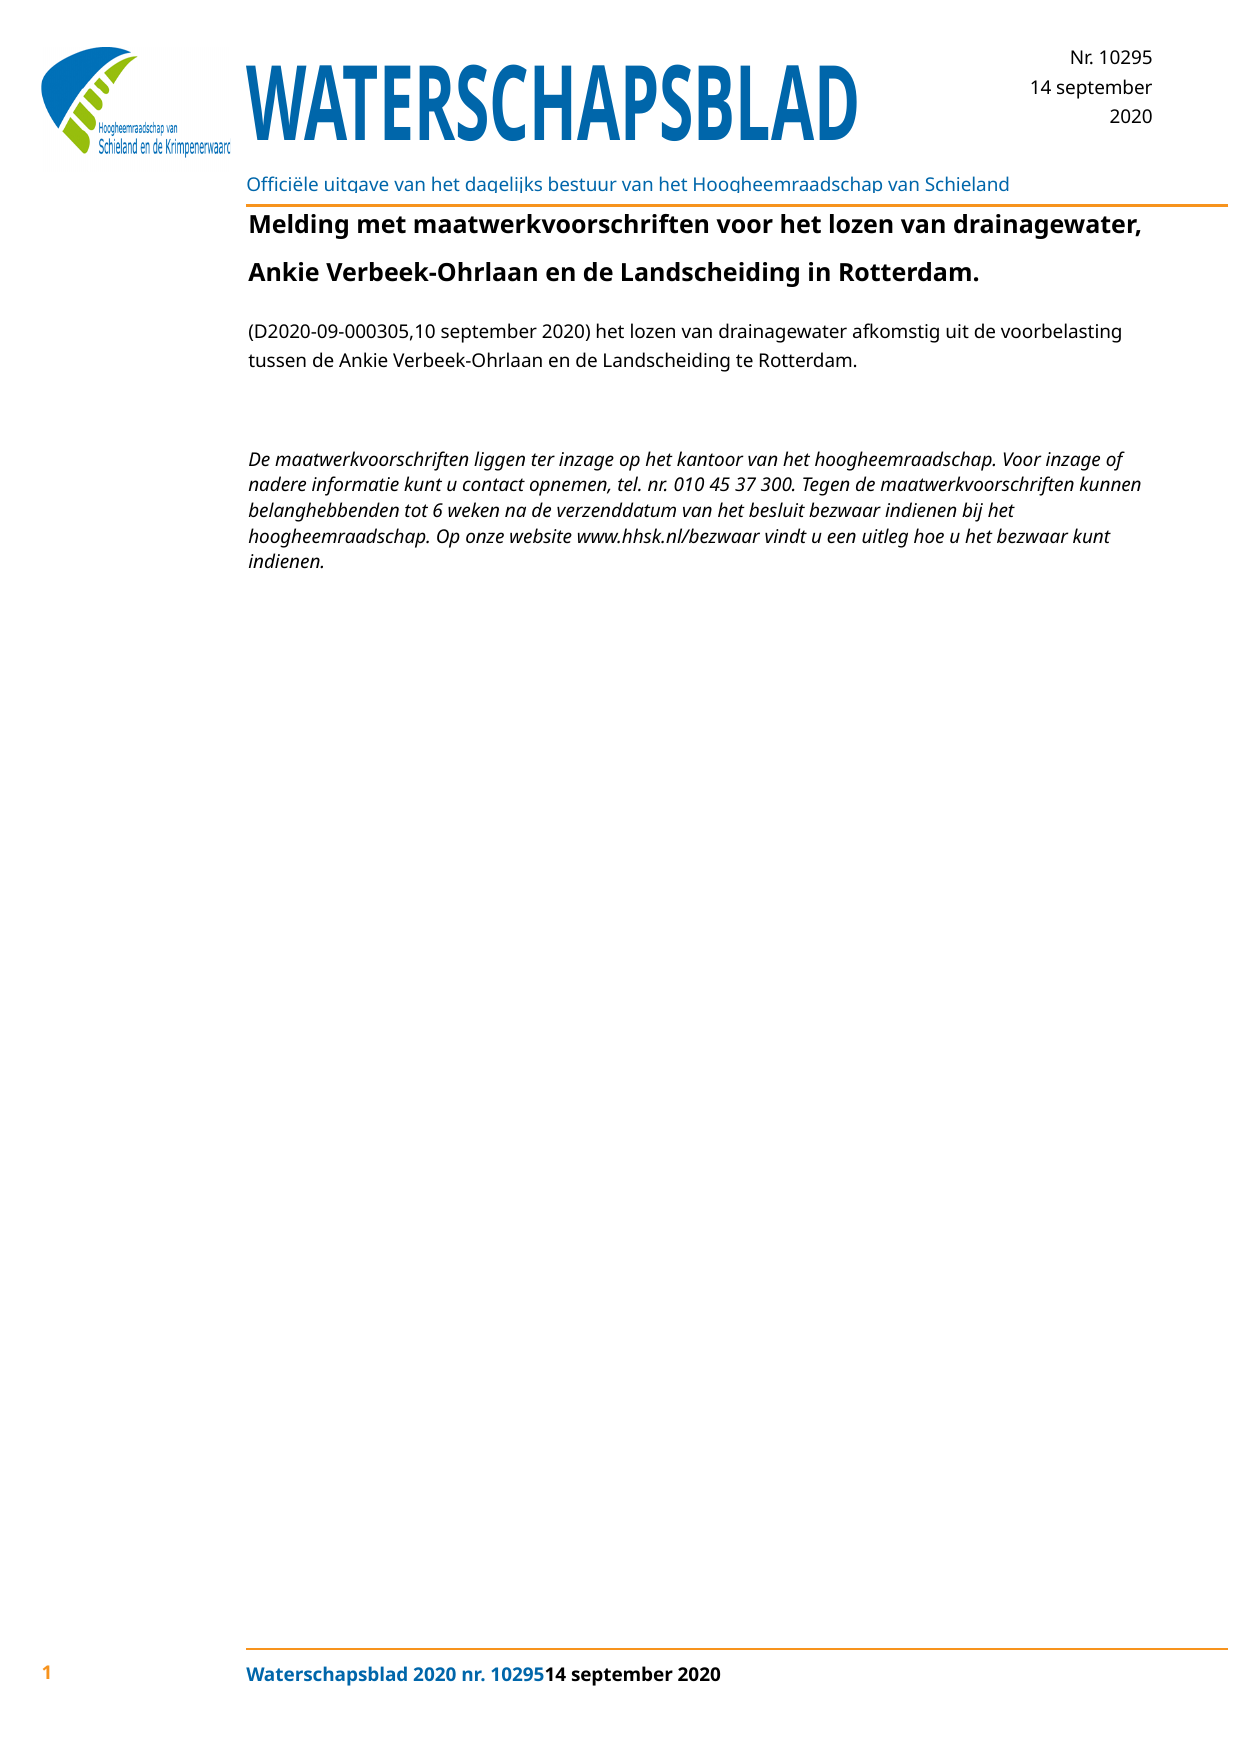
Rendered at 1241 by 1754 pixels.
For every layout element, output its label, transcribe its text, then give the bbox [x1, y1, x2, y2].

picture [41, 47, 231, 172]
text Melding met maatwerkvoorschriften voor het lozen van drainagewater, Ankie Verbeek-Ohrlaan en de Landscheiding in Rotterdam. [248, 207, 1152, 288]
text De maatwerkvoorschriften liggen ter inzage op het kantoor van het hoogheemraadschap. Voor inzage of nadere informatie kunt u contact opnemen, tel. nr. 010 45 37 300. Tegen de maatwerkvoorschriften kunnen belanghebbenden tot 6 weken na de verzenddatum van het besluit bezwaar indienen bij het hoogheemraadschap. Op onze website www.hhsk.nl/bezwaar vindt u een uitleg hoe u het bezwaar kunt indienen. [248, 446, 1152, 574]
text (D2020-09-000305,10 september 2020) het lozen van drainagewater afkomstig uit de voorbelasting tussen de Ankie Verbeek-Ohrlaan en de Landscheiding te Rotterdam. [248, 318, 1152, 373]
